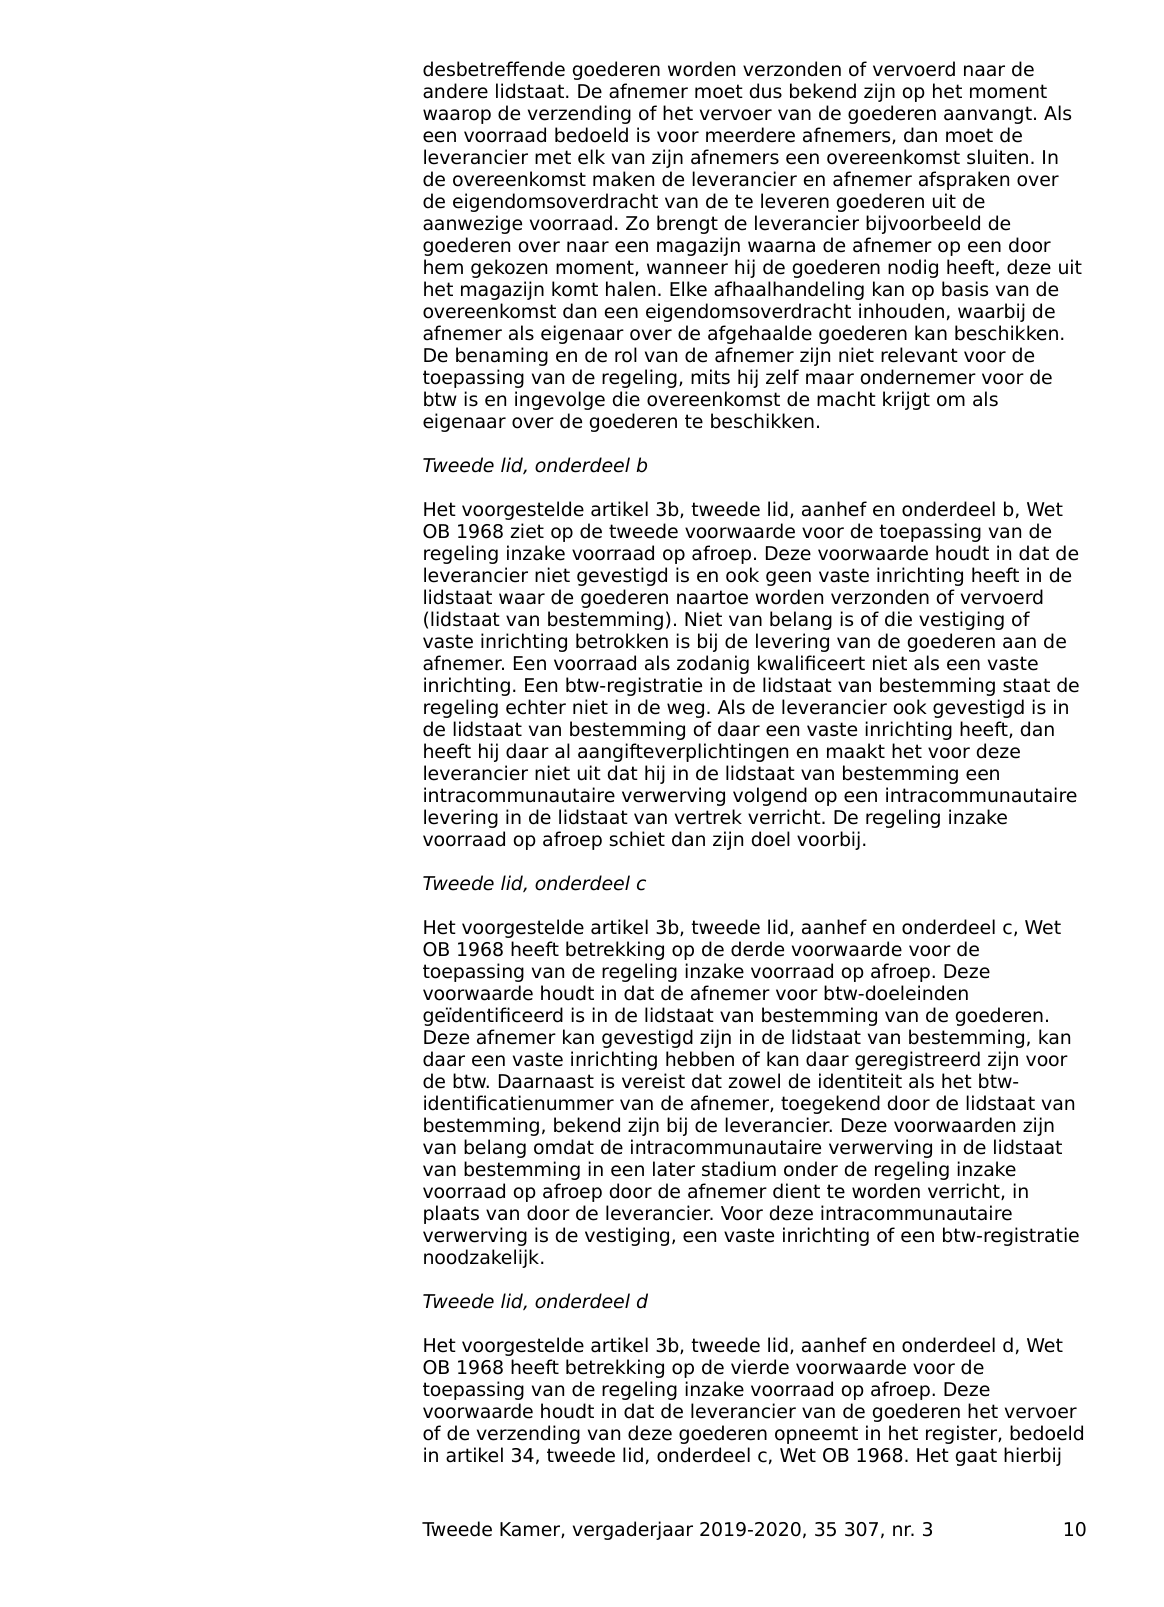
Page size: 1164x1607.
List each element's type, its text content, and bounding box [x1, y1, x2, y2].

text Het voorgestelde artikel 3b, tweede lid, aanhef en onderdeel c, Wet OB 1968 heeft betrekking op de derde voorwaarde voor de toepassing van de regeling inzake voorraad op afroep. Deze voorwaarde houdt in dat de afnemer voor btw-doeleinden geïdentificeerd is in de lidstaat van bestemming van de goederen. Deze afnemer kan gevestigd zijn in de lidstaat van bestemming, kan daar een vaste inrichting hebben of kan daar geregistreerd zijn voor de btw. Daarnaast is vereist dat zowel de identiteit als het btw-identificatienummer van de afnemer, toegekend door de lidstaat van bestemming, bekend zijn bij de leverancier. Deze voorwaarden zijn van belang omdat de intracommunautaire verwerving in de lidstaat van bestemming in een later stadium onder de regeling inzake voorraad op afroep door de afnemer dient te worden verricht, in plaats van door de leverancier. Voor deze intracommunautaire verwerving is de vestiging, een vaste inrichting of een btw-registratie noodzakelijk. [422, 917, 1087, 1269]
text Het voorgestelde artikel 3b, tweede lid, aanhef en onderdeel b, Wet OB 1968 ziet op de tweede voorwaarde voor de toepassing van de regeling inzake voorraad op afroep. Deze voorwaarde houdt in dat de leverancier niet gevestigd is en ook geen vaste inrichting heeft in de lidstaat waar de goederen naartoe worden verzonden of vervoerd (lidstaat van bestemming). Niet van belang is of die vestiging of vaste inrichting betrokken is bij de levering van de goederen aan de afnemer. Een voorraad als zodanig kwalificeert niet als een vaste inrichting. Een btw-registratie in de lidstaat van bestemming staat de regeling echter niet in de weg. Als de leverancier ook gevestigd is in de lidstaat van bestemming of daar een vaste inrichting heeft, dan heeft hij daar al aangifteverplichtingen en maakt het voor deze leverancier niet uit dat hij in de lidstaat van bestemming een intracommunautaire verwerving volgend op een intracommunautaire levering in de lidstaat van vertrek verricht. De regeling inzake voorraad op afroep schiet dan zijn doel voorbij. [422, 499, 1087, 851]
subtitle Tweede lid, onderdeel d [422, 1291, 1087, 1313]
subtitle Tweede lid, onderdeel b [422, 455, 1087, 477]
text desbetreffende goederen worden verzonden of vervoerd naar de andere lidstaat. De afnemer moet dus bekend zijn op het moment waarop de verzending of het vervoer van de goederen aanvangt. Als een voorraad bedoeld is voor meerdere afnemers, dan moet de leverancier met elk van zijn afnemers een overeenkomst sluiten. In de overeenkomst maken de leverancier en afnemer afspraken over de eigendomsoverdracht van de te leveren goederen uit de aanwezige voorraad. Zo brengt de leverancier bijvoorbeeld de goederen over naar een magazijn waarna de afnemer op een door hem gekozen moment, wanneer hij de goederen nodig heeft, deze uit het magazijn komt halen. Elke afhaalhandeling kan op basis van de overeenkomst dan een eigendomsoverdracht inhouden, waarbij de afnemer als eigenaar over de afgehaalde goederen kan beschikken. De benaming en de rol van de afnemer zijn niet relevant voor de toepassing van de regeling, mits hij zelf maar ondernemer voor de btw is en ingevolge die overeenkomst de macht krijgt om als eigenaar over de goederen te beschikken. [422, 59, 1087, 433]
text Het voorgestelde artikel 3b, tweede lid, aanhef en onderdeel d, Wet OB 1968 heeft betrekking op de vierde voorwaarde voor de toepassing van de regeling inzake voorraad op afroep. Deze voorwaarde houdt in dat de leverancier van de goederen het vervoer of de verzending van deze goederen opneemt in het register, bedoeld in artikel 34, tweede lid, onderdeel c, Wet OB 1968. Het gaat hierbij [422, 1335, 1087, 1467]
subtitle Tweede lid, onderdeel c [422, 873, 1087, 895]
